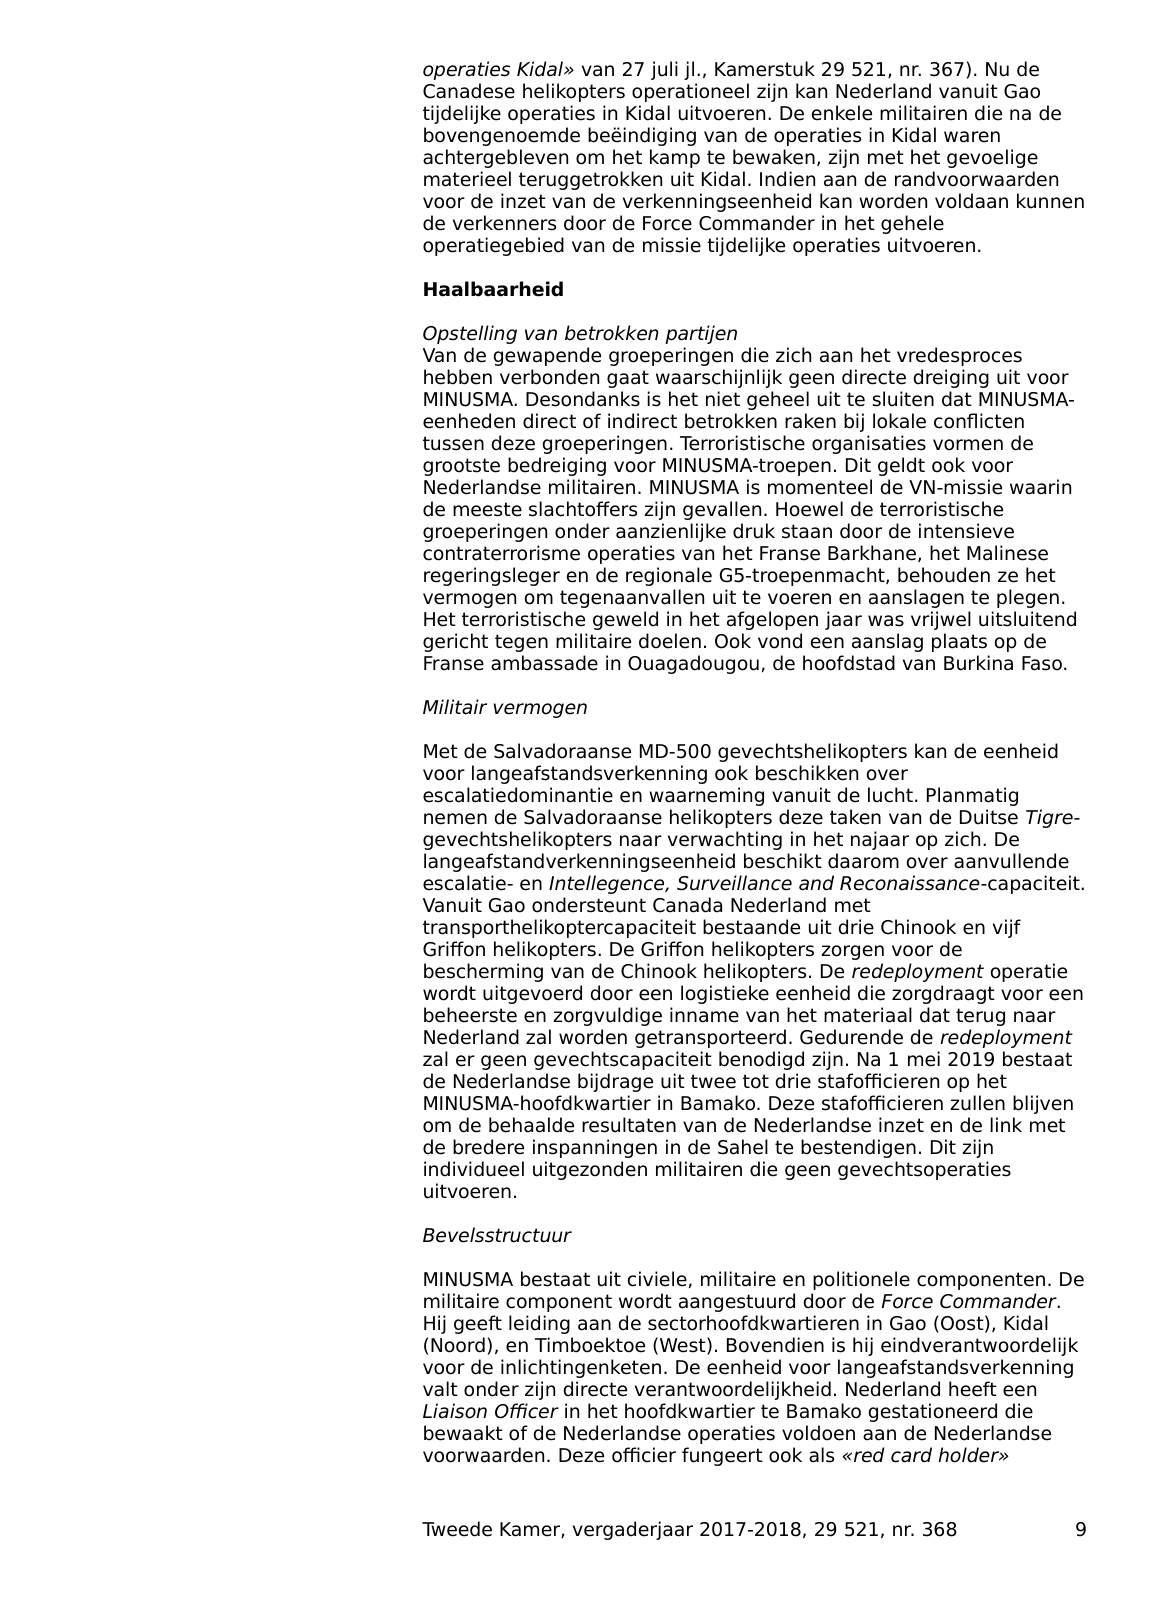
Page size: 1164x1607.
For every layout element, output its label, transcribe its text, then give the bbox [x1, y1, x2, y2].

text Opstelling van betrokken partijen [422, 323, 1087, 345]
subtitle Bevelsstructuur [422, 1225, 1087, 1247]
subtitle Militair vermogen [422, 697, 1087, 719]
text Met de Salvadoraanse MD-500 gevechtshelikopters kan de eenheid voor langeafstandsverkenning ook beschikken over escalatiedominantie en waarneming vanuit de lucht. Planmatig nemen de Salvadoraanse helikopters deze taken van de Duitse Tigre-gevechtshelikopters naar verwachting in het najaar op zich. De langeafstandverkenningseenheid beschikt daarom over aanvullende escalatie- en Intellegence, Surveillance and Reconaissance-capaciteit. Vanuit Gao ondersteunt Canada Nederland met transporthelikoptercapaciteit bestaande uit drie Chinook en vijf Griffon helikopters. De Griffon helikopters zorgen voor de bescherming van de Chinook helikopters. De redeployment operatie wordt uitgevoerd door een logistieke eenheid die zorgdraagt voor een beheerste en zorgvuldige inname van het materiaal dat terug naar Nederland zal worden getransporteerd. Gedurende de redeployment zal er geen gevechtscapaciteit benodigd zijn. Na 1 mei 2019 bestaat de Nederlandse bijdrage uit twee tot drie stafofficieren op het MINUSMA-hoofdkwartier in Bamako. Deze stafofficieren zullen blijven om de behaalde resultaten van de Nederlandse inzet en de link met de bredere inspanningen in de Sahel te bestendigen. Dit zijn individueel uitgezonden militairen die geen gevechtsoperaties uitvoeren. [422, 741, 1087, 1203]
text MINUSMA bestaat uit civiele, militaire en politionele componenten. De militaire component wordt aangestuurd door de Force Commander. Hij geeft leiding aan de sectorhoofdkwartieren in Gao (Oost), Kidal (Noord), en Timboektoe (West). Bovendien is hij eindverantwoordelijk voor de inlichtingenketen. De eenheid voor langeafstandsverkenning valt onder zijn directe verantwoordelijkheid. Nederland heeft een Liaison Officer in het hoofdkwartier te Bamako gestationeerd die bewaakt of de Nederlandse operaties voldoen aan de Nederlandse voorwaarden. Deze officier fungeert ook als «red card holder» [422, 1269, 1087, 1467]
text Van de gewapende groeperingen die zich aan het vredesproces hebben verbonden gaat waarschijnlijk geen directe dreiging uit voor MINUSMA. Desondanks is het niet geheel uit te sluiten dat MINUSMA-eenheden direct of indirect betrokken raken bij lokale conflicten tussen deze groeperingen. Terroristische organisaties vormen de grootste bedreiging voor MINUSMA-troepen. Dit geldt ook voor Nederlandse militairen. MINUSMA is momenteel de VN-missie waarin de meeste slachtoffers zijn gevallen. Hoewel de terroristische groeperingen onder aanzienlijke druk staan door de intensieve contraterrorisme operaties van het Franse Barkhane, het Malinese regeringsleger en de regionale G5-troepenmacht, behouden ze het vermogen om tegenaanvallen uit te voeren en aanslagen te plegen. Het terroristische geweld in het afgelopen jaar was vrijwel uitsluitend gericht tegen militaire doelen. Ook vond een aanslag plaats op de Franse ambassade in Ouagadougou, de hoofdstad van Burkina Faso. [422, 345, 1087, 675]
text operaties Kidal» van 27 juli jl., Kamerstuk 29 521, nr. 367). Nu de Canadese helikopters operationeel zijn kan Nederland vanuit Gao tijdelijke operaties in Kidal uitvoeren. De enkele militairen die na de bovengenoemde beëindiging van de operaties in Kidal waren achtergebleven om het kamp te bewaken, zijn met het gevoelige materieel teruggetrokken uit Kidal. Indien aan de randvoorwaarden voor de inzet van de verkenningseenheid kan worden voldaan kunnen de verkenners door de Force Commander in het gehele operatiegebied van de missie tijdelijke operaties uitvoeren. [422, 59, 1087, 257]
subtitle Haalbaarheid [422, 279, 1087, 301]
